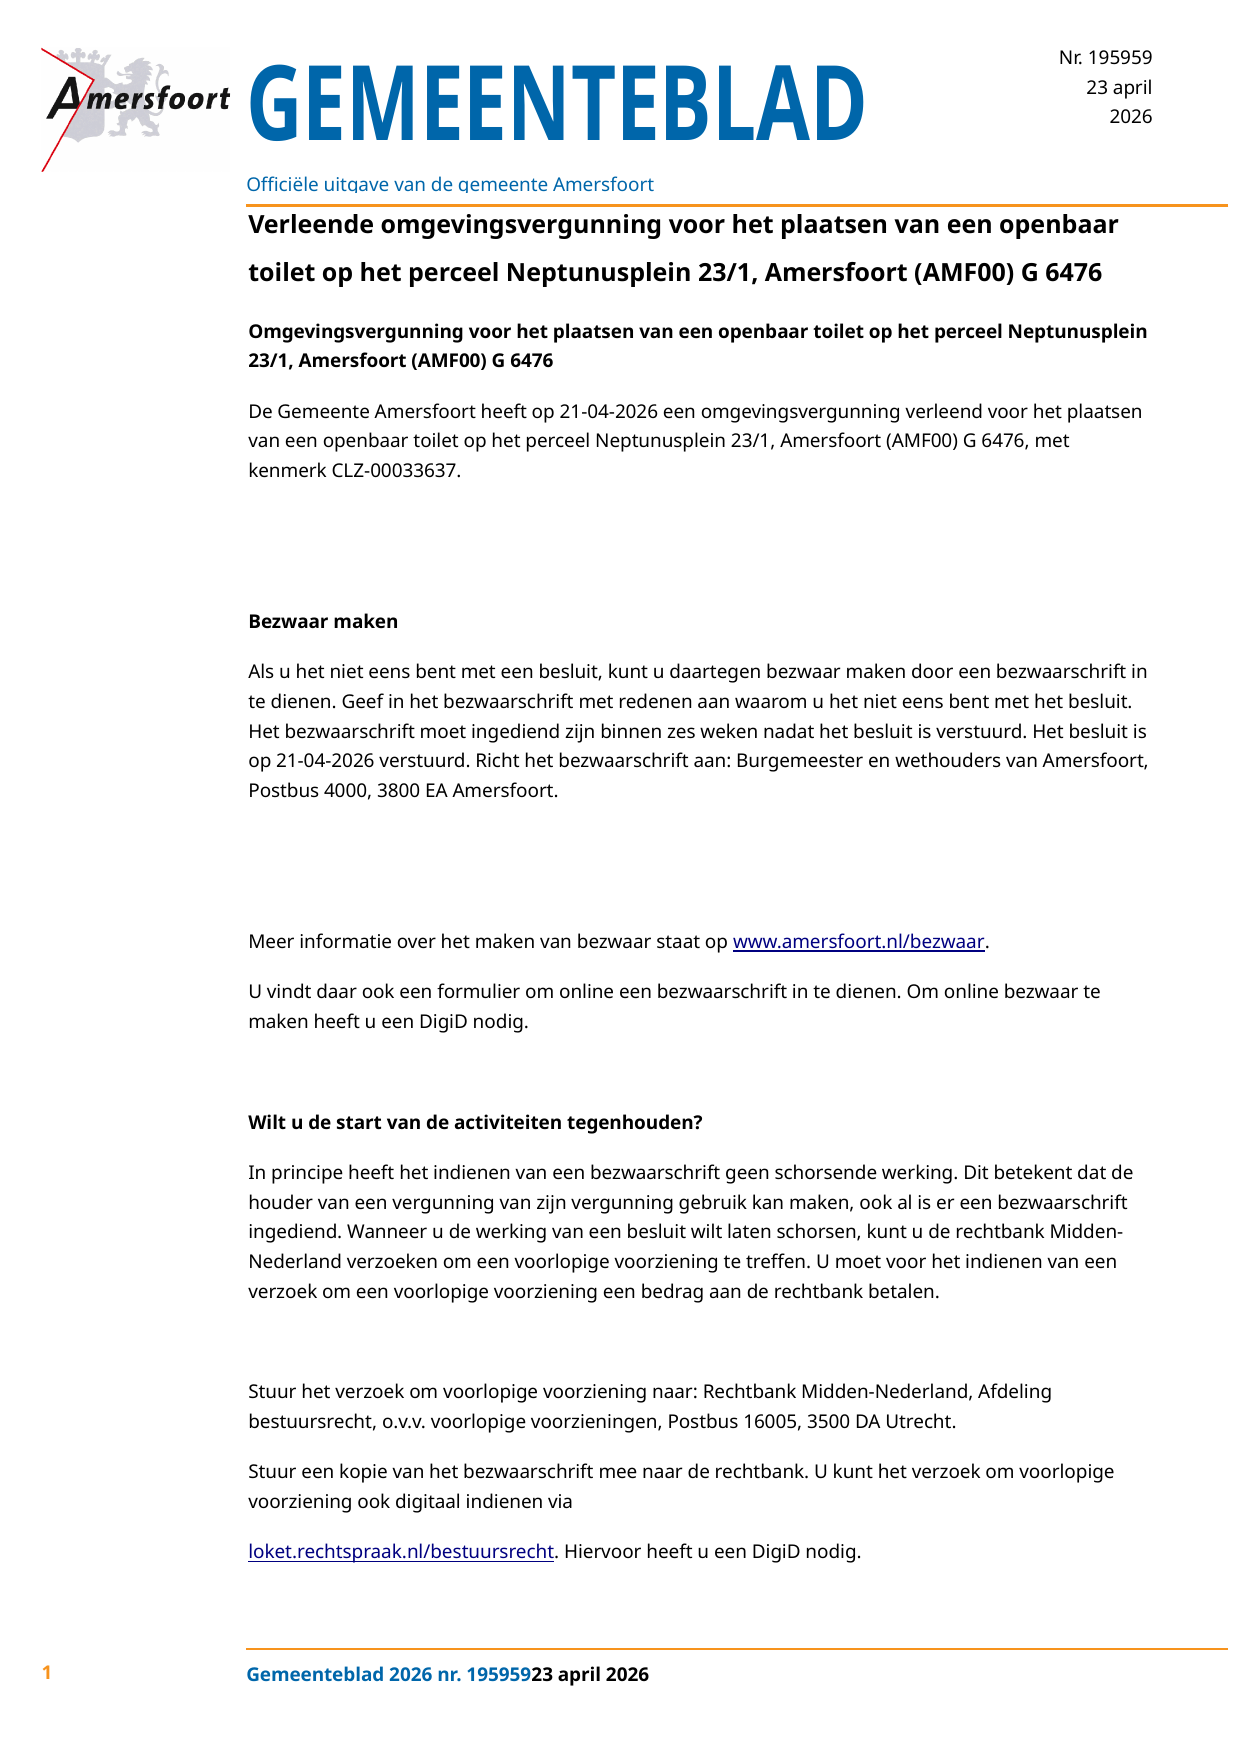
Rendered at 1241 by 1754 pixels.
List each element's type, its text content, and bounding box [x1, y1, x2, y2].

picture [41, 47, 231, 172]
text loket.rechtspraak.nl/bestuursrecht. Hiervoor heeft u een DigiD nodig. [248, 1539, 1152, 1564]
text Meer informatie over het maken van bezwaar staat op www.amersfoort.nl/bezwaar. [248, 928, 1152, 954]
text Wilt u de start van de activiteiten tegenhouden? [248, 1109, 1152, 1135]
text Stuur het verzoek om voorlopige voorziening naar: Rechtbank Midden-Nederland, Afdeling bestuursrecht, o.v.v. voorlopige voorzieningen, Postbus 16005, 3500 DA Utrecht. [248, 1379, 1152, 1434]
text U vindt daar ook een formulier om online een bezwaarschrift in te dienen. Om online bezwaar te maken heeft u een DigiD nodig. [248, 979, 1152, 1034]
text Verleende omgevingsvergunning voor het plaatsen van een openbaar toilet op het perceel Neptunusplein 23/1, Amersfoort (AMF00) G 6476 [248, 207, 1152, 288]
text Stuur een kopie van het bezwaarschrift mee naar de rechtbank. U kunt het verzoek om voorlopige voorziening ook digitaal indienen via [248, 1459, 1152, 1514]
text Als u het niet eens bent met een besluit, kunt u daartegen bezwaar maken door een bezwaarschrift in te dienen. Geef in het bezwaarschrift met redenen aan waarom u het niet eens bent met het besluit. Het bezwaarschrift moet ingediend zijn binnen zes weken nadat het besluit is verstuurd. Het besluit is op 21-04-2026 verstuurd. Richt het bezwaarschrift aan: Burgemeester en wethouders van Amersfoort, Postbus 4000, 3800 EA Amersfoort. [248, 659, 1152, 803]
text De Gemeente Amersfoort heeft op 21-04-2026 een omgevingsvergunning verleend voor het plaatsen van een openbaar toilet op het perceel Neptunusplein 23/1, Amersfoort (AMF00) G 6476, met kenmerk CLZ-00033637. [248, 398, 1152, 483]
text In principe heeft het indienen van een bezwaarschrift geen schorsende werking. Dit betekent dat de houder van een vergunning van zijn vergunning gebruik kan maken, ook al is er een bezwaarschrift ingediend. Wanneer u de werking van een besluit wilt laten schorsen, kunt u de rechtbank Midden-Nederland verzoeken om een voorlopige voorziening te treffen. U moet voor het indienen van een verzoek om een voorlopige voorziening een bedrag aan de rechtbank betalen. [248, 1159, 1152, 1304]
text Omgevingsvergunning voor het plaatsen van een openbaar toilet op het perceel Neptunusplein 23/1, Amersfoort (AMF00) G 6476 [248, 318, 1152, 373]
text Bezwaar maken [248, 608, 1152, 634]
